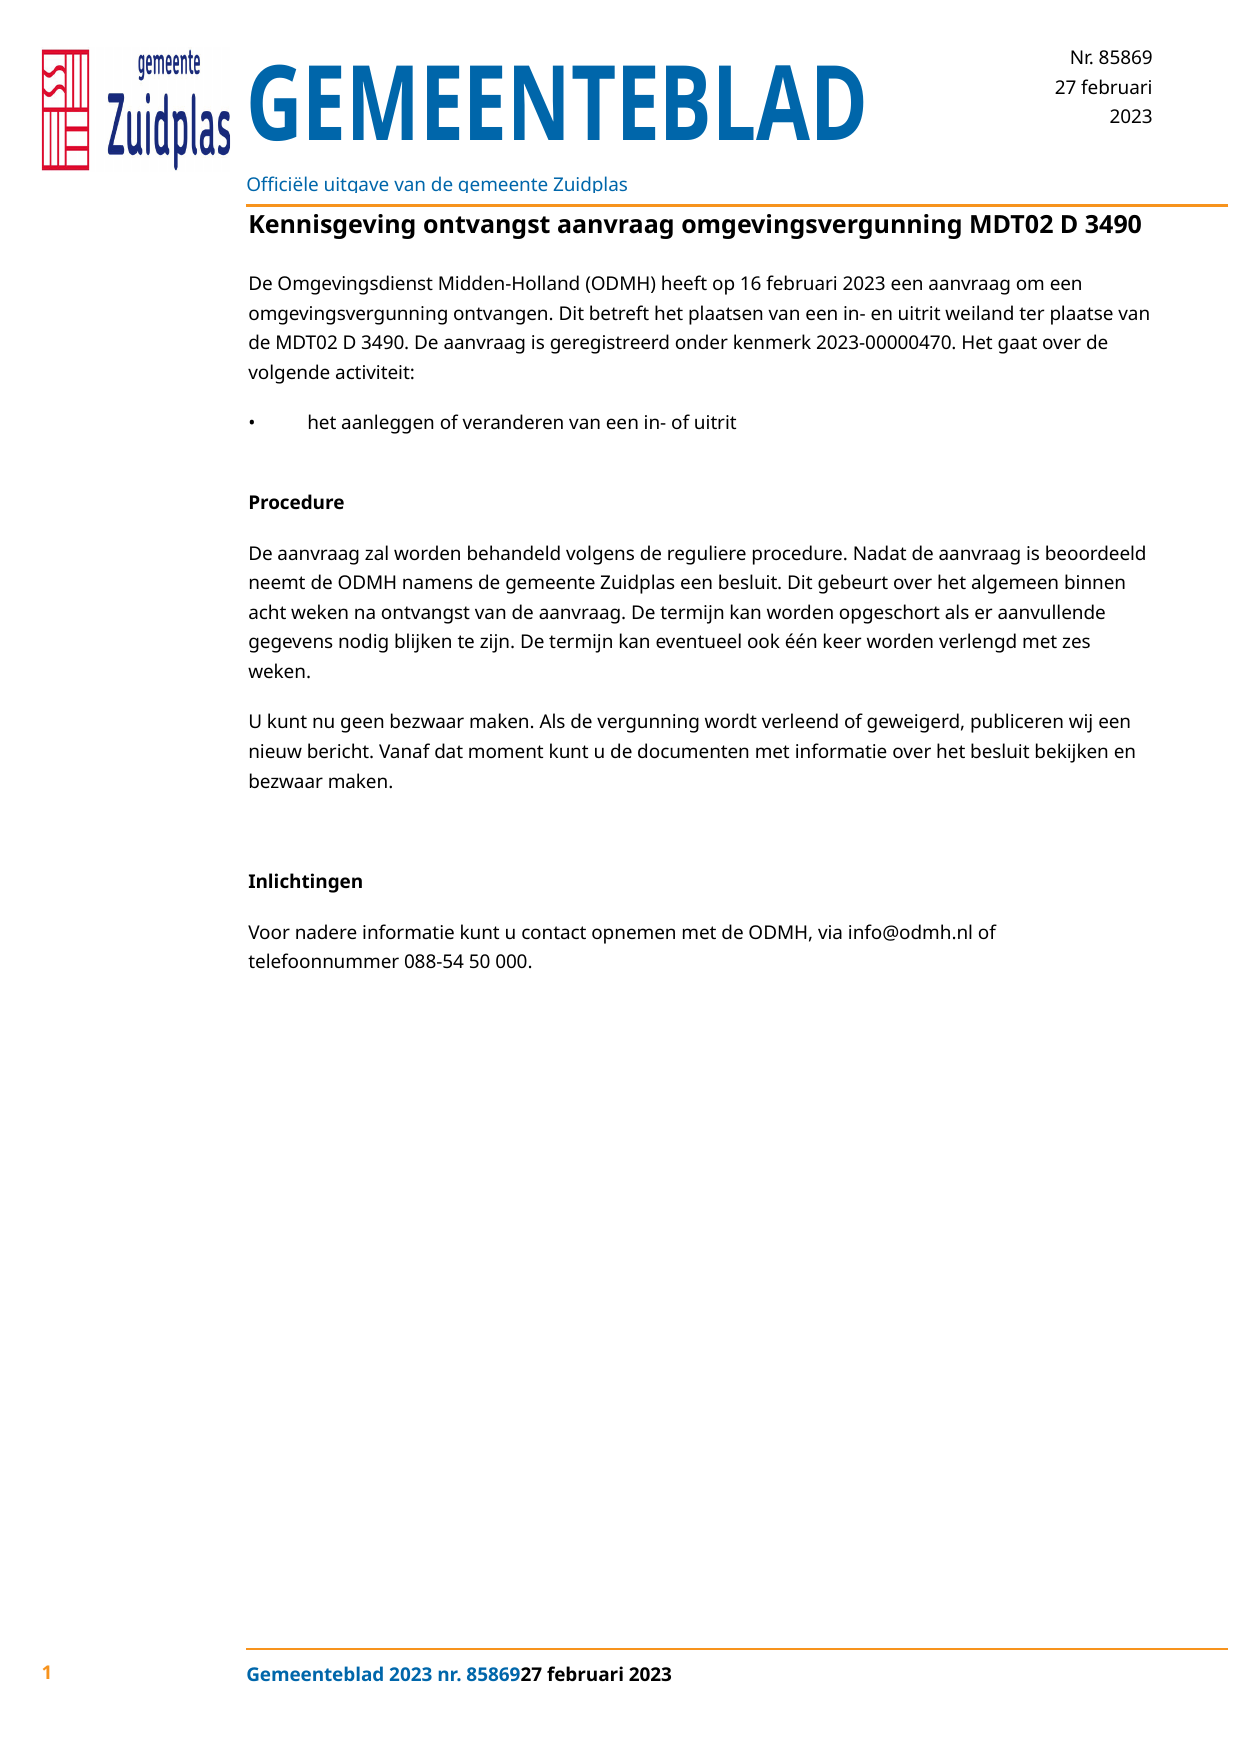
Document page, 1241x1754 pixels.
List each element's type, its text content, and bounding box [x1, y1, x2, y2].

text De aanvraag zal worden behandeld volgens de reguliere procedure. Nadat de aanvraag is beoordeeld neemt de ODMH namens de gemeente Zuidplas een besluit. Dit gebeurt over het algemeen binnen acht weken na ontvangst van de aanvraag. De termijn kan worden opgeschort als er aanvullende gegevens nodig blijken te zijn. De termijn kan eventueel ook één keer worden verlengd met zes weken. [248, 540, 1152, 684]
text Procedure [248, 489, 1152, 515]
text Inlichtingen [248, 869, 1152, 894]
text De Omgevingsdienst Midden-Holland (ODMH) heeft op 16 februari 2023 een aanvraag om een omgevingsvergunning ontvangen. Dit betreft het plaatsen van een in- en uitrit weiland ter plaatse van de MDT02 D 3490. De aanvraag is geregistreerd onder kenmerk 2023-00000470. Het gaat over de volgende activiteit: [248, 270, 1152, 385]
text U kunt nu geen bezwaar maken. Als de vergunning wordt verleend of geweigerd, publiceren wij een nieuw bericht. Vanaf dat moment kunt u de documenten met informatie over het besluit bekijken en bezwaar maken. [248, 709, 1152, 793]
text Kennisgeving ontvangst aanvraag omgevingsvergunning MDT02 D 3490 [248, 207, 1152, 241]
picture [41, 47, 231, 172]
text Voor nadere informatie kunt u contact opnemen met de ODMH, via info@odmh.nl of telefoonnummer 088-54 50 000. [248, 919, 1152, 974]
list het aanleggen of veranderen van een in- of uitrit [248, 409, 1152, 435]
